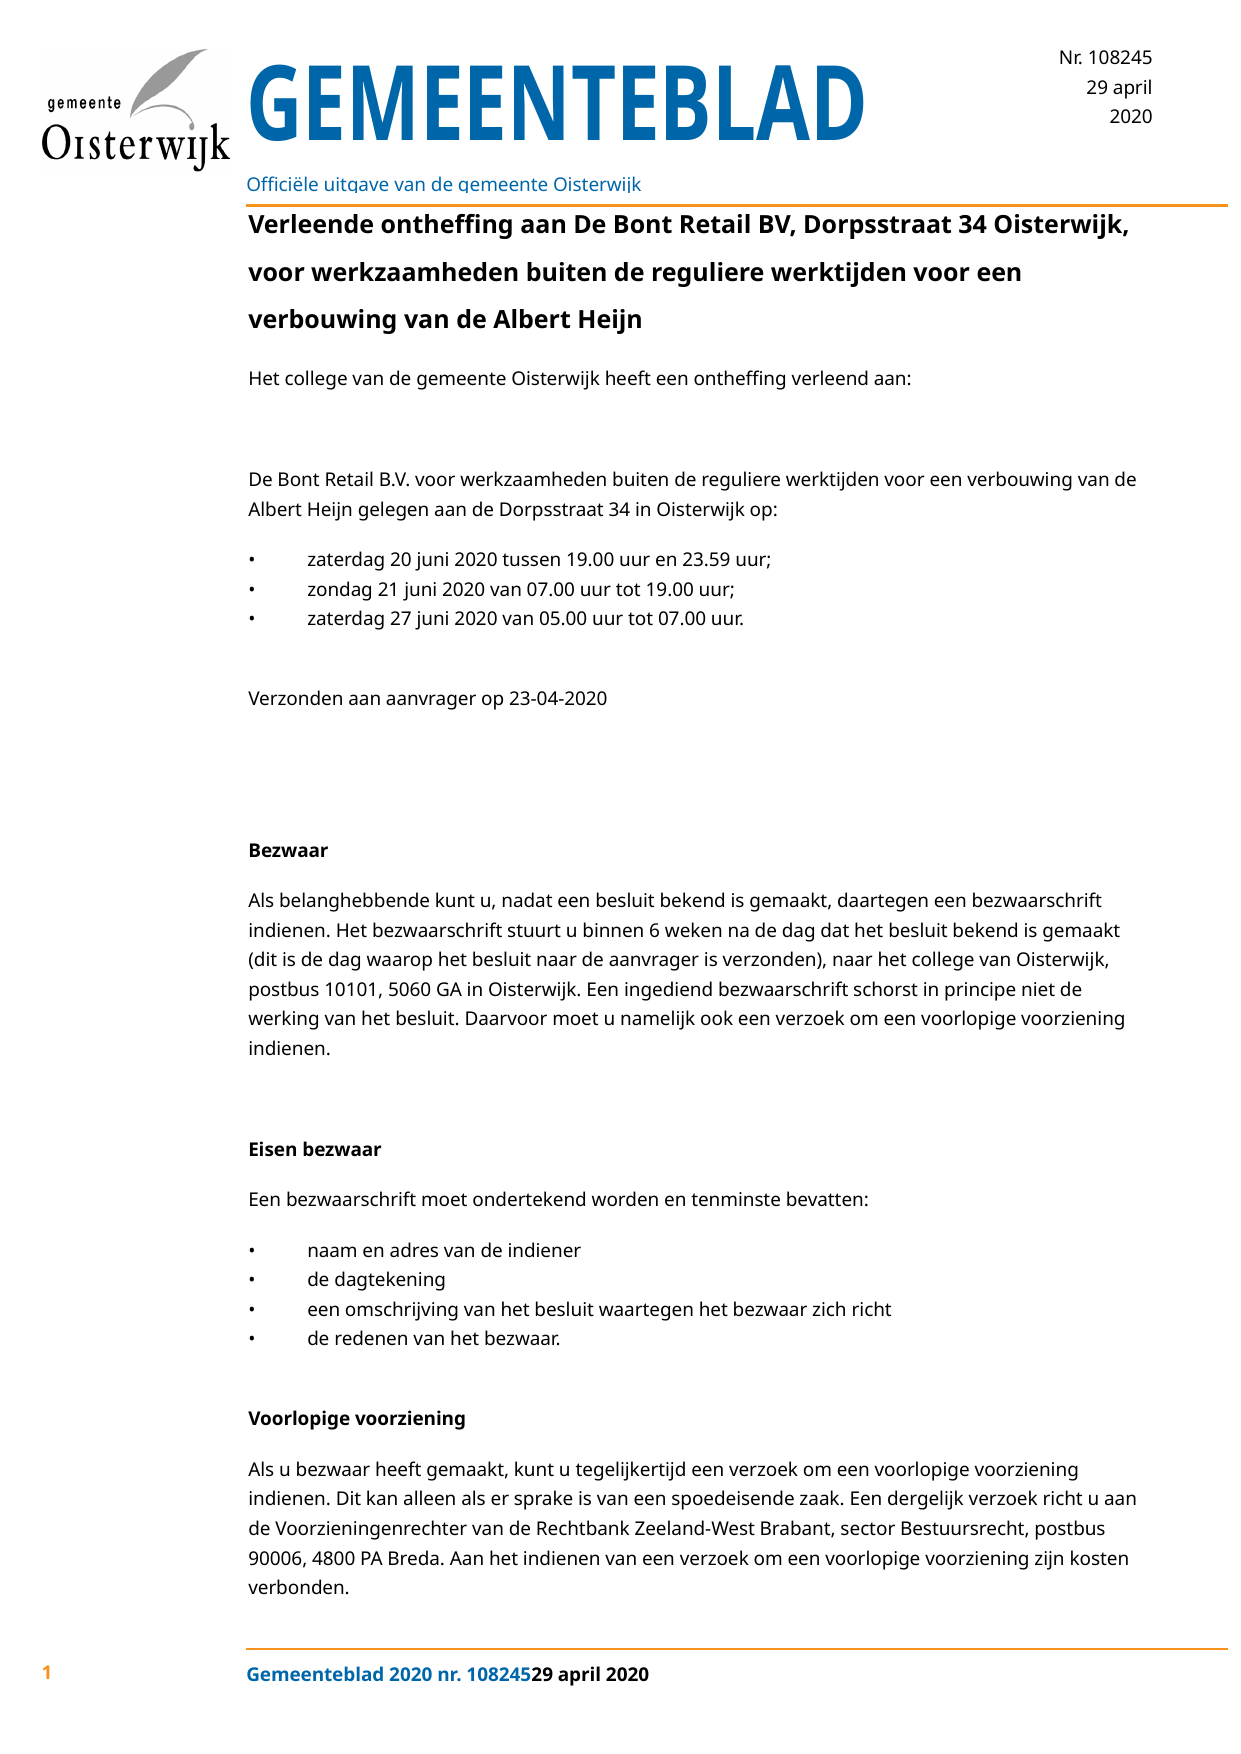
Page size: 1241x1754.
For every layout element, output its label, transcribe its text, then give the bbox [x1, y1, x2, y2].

picture [41, 47, 231, 172]
text Als belanghebbende kunt u, nadat een besluit bekend is gemaakt, daartegen een bezwaarschrift indienen. Het bezwaarschrift stuurt u binnen 6 weken na de dag dat het besluit bekend is gemaakt (dit is de dag waarop het besluit naar de aanvrager is verzonden), naar het college van Oisterwijk, postbus 10101, 5060 GA in Oisterwijk. Een ingediend bezwaarschrift schorst in principe niet de werking van het besluit. Daarvoor moet u namelijk ook een verzoek om een voorlopige voorziening indienen. [248, 887, 1152, 1061]
text Verleende ontheffing aan De Bont Retail BV, Dorpsstraat 34 Oisterwijk, voor werkzaamheden buiten de reguliere werktijden voor een verbouwing van de Albert Heijn [248, 207, 1152, 336]
text Bezwaar [248, 837, 1152, 862]
list zaterdag 27 juni 2020 van 05.00 uur tot 07.00 uur. [248, 606, 1152, 631]
list een omschrijving van het besluit waartegen het bezwaar zich richt [248, 1296, 1152, 1322]
text Voorlopige voorziening [248, 1406, 1152, 1431]
text Eisen bezwaar [248, 1136, 1152, 1162]
list zaterdag 20 juni 2020 tussen 19.00 uur en 23.59 uur; [248, 546, 1152, 572]
text Een bezwaarschrift moet ondertekend worden en tenminste bevatten: [248, 1186, 1152, 1212]
text Het college van de gemeente Oisterwijk heeft een ontheffing verleend aan: [248, 366, 1152, 391]
list de redenen van het bezwaar. [248, 1326, 1152, 1351]
list naam en adres van de indiener [248, 1237, 1152, 1262]
text Als u bezwaar heeft gemaakt, kunt u tegelijkertijd een verzoek om een voorlopige voorziening indienen. Dit kan alleen als er sprake is van een spoedeisende zaak. Een dergelijk verzoek richt u aan de Voorzieningenrechter van de Rechtbank Zeeland-West Brabant, sector Bestuursrecht, postbus 90006, 4800 PA Breda. Aan het indienen van een verzoek om een voorlopige voorziening zijn kosten verbonden. [248, 1456, 1152, 1600]
list zondag 21 juni 2020 van 07.00 uur tot 19.00 uur; [248, 576, 1152, 602]
list de dagtekening [248, 1266, 1152, 1292]
text Verzonden aan aanvrager op 23-04-2020 [248, 686, 1152, 711]
text De Bont Retail B.V. voor werkzaamheden buiten de reguliere werktijden voor een verbouwing van de Albert Heijn gelegen aan de Dorpsstraat 34 in Oisterwijk op: [248, 466, 1152, 522]
